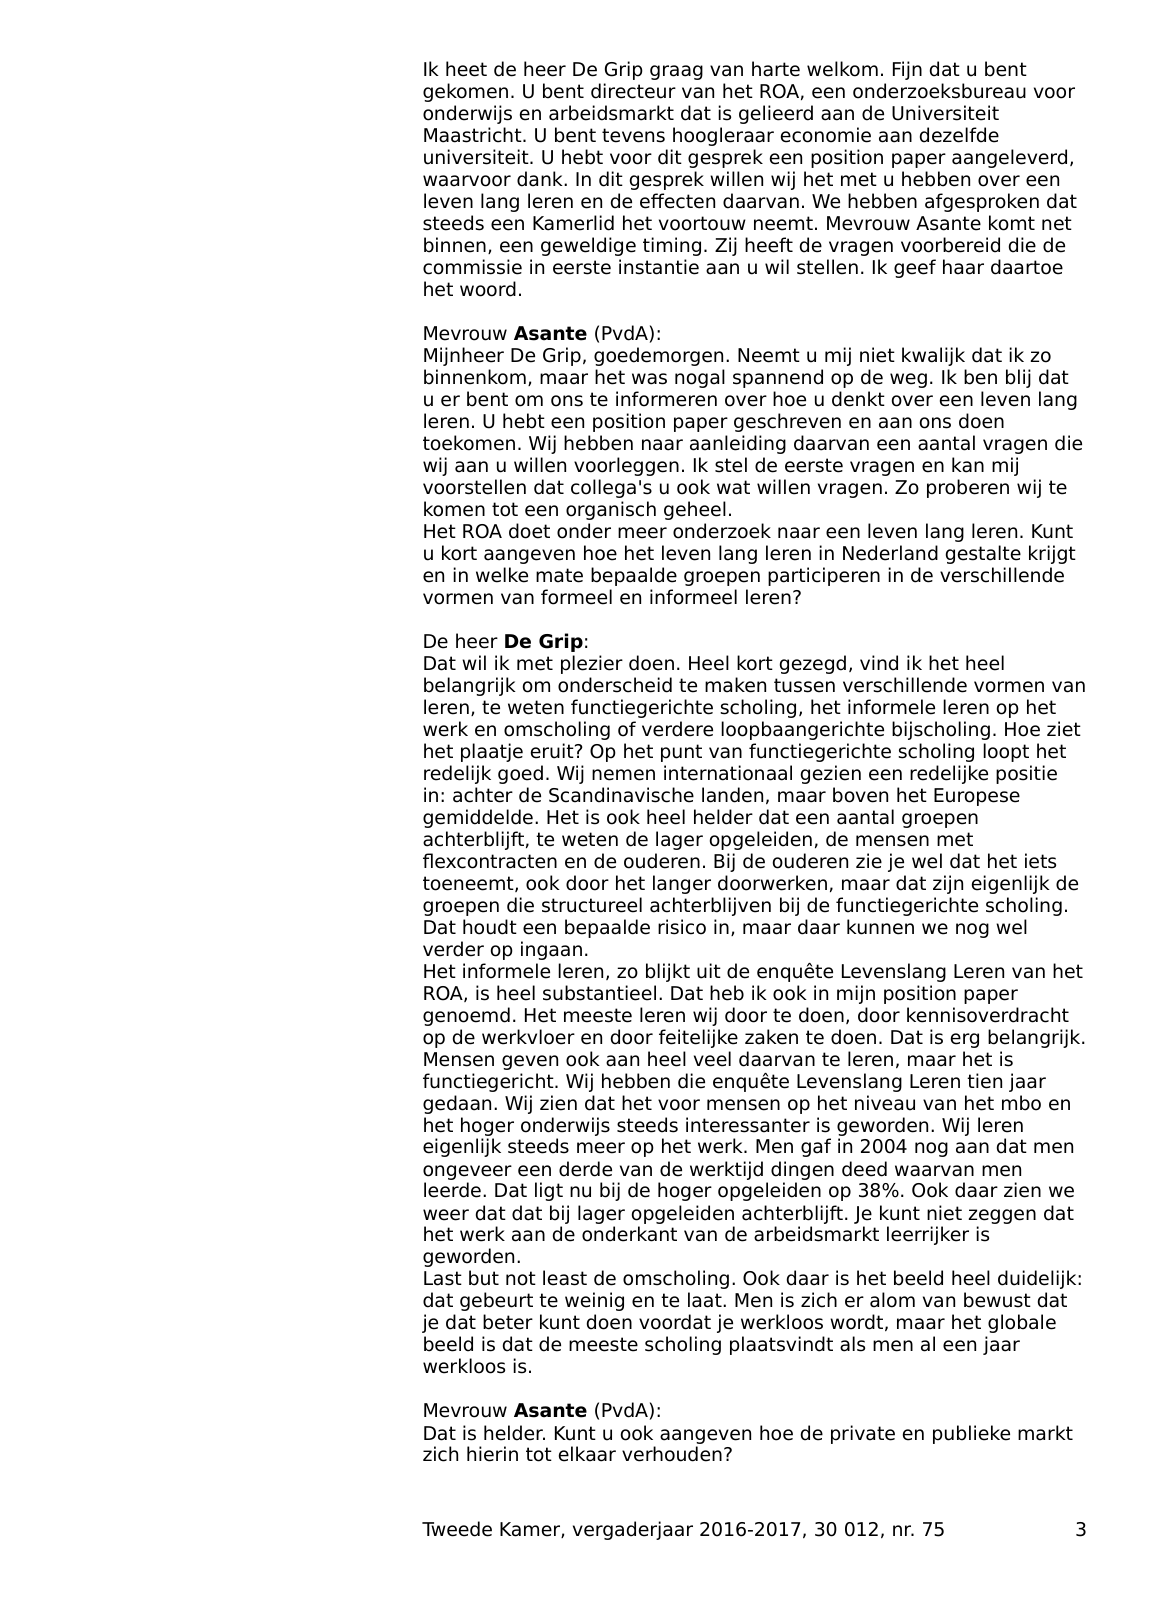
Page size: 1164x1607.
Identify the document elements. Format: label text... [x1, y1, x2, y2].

text De heer De Grip: [422, 631, 1087, 653]
text Het informele leren, zo blijkt uit de enquête Levenslang Leren van het ROA, is heel substantieel. Dat heb ik ook in mijn position paper genoemd. Het meeste leren wij door te doen, door kennisoverdracht op de werkvloer en door feitelijke zaken te doen. Dat is erg belangrijk. Mensen geven ook aan heel veel daarvan te leren, maar het is functiegericht. Wij hebben die enquête Levenslang Leren tien jaar gedaan. Wij zien dat het voor mensen op het niveau van het mbo en het hoger onderwijs steeds interessanter is geworden. Wij leren eigenlijk steeds meer op het werk. Men gaf in 2004 nog aan dat men ongeveer een derde van de werktijd dingen deed waarvan men leerde. Dat ligt nu bij de hoger opgeleiden op 38%. Ook daar zien we weer dat dat bij lager opgeleiden achterblijft. Je kunt niet zeggen dat het werk aan de onderkant van de arbeidsmarkt leerrijker is geworden. [422, 961, 1087, 1268]
text Last but not least de omscholing. Ook daar is het beeld heel duidelijk: dat gebeurt te weinig en te laat. Men is zich er alom van bewust dat je dat beter kunt doen voordat je werkloos wordt, maar het globale beeld is dat de meeste scholing plaatsvindt als men al een jaar werkloos is. [422, 1268, 1087, 1378]
text Mijnheer De Grip, goedemorgen. Neemt u mij niet kwalijk dat ik zo binnenkom, maar het was nogal spannend op de weg. Ik ben blij dat u er bent om ons te informeren over hoe u denkt over een leven lang leren. U hebt een position paper geschreven en aan ons doen toekomen. Wij hebben naar aanleiding daarvan een aantal vragen die wij aan u willen voorleggen. Ik stel de eerste vragen en kan mij voorstellen dat collega's u ook wat willen vragen. Zo proberen wij te komen tot een organisch geheel. [422, 345, 1087, 521]
text Dat wil ik met plezier doen. Heel kort gezegd, vind ik het heel belangrijk om onderscheid te maken tussen verschillende vormen van leren, te weten functiegerichte scholing, het informele leren op het werk en omscholing of verdere loopbaangerichte bijscholing. Hoe ziet het plaatje eruit? Op het punt van functiegerichte scholing loopt het redelijk goed. Wij nemen internationaal gezien een redelijke positie in: achter de Scandinavische landen, maar boven het Europese gemiddelde. Het is ook heel helder dat een aantal groepen achterblijft, te weten de lager opgeleiden, de mensen met flexcontracten en de ouderen. Bij de ouderen zie je wel dat het iets toeneemt, ook door het langer doorwerken, maar dat zijn eigenlijk de groepen die structureel achterblijven bij de functiegerichte scholing. Dat houdt een bepaalde risico in, maar daar kunnen we nog wel verder op ingaan. [422, 653, 1087, 961]
text Ik heet de heer De Grip graag van harte welkom. Fijn dat u bent gekomen. U bent directeur van het ROA, een onderzoeksbureau voor onderwijs en arbeidsmarkt dat is gelieerd aan de Universiteit Maastricht. U bent tevens hoogleraar economie aan dezelfde universiteit. U hebt voor dit gesprek een position paper aangeleverd, waarvoor dank. In dit gesprek willen wij het met u hebben over een leven lang leren en de effecten daarvan. We hebben afgesproken dat steeds een Kamerlid het voortouw neemt. Mevrouw Asante komt net binnen, een geweldige timing. Zij heeft de vragen voorbereid die de commissie in eerste instantie aan u wil stellen. Ik geef haar daartoe het woord. [422, 59, 1087, 301]
text Dat is helder. Kunt u ook aangeven hoe de private en publieke markt zich hierin tot elkaar verhouden? [422, 1422, 1087, 1466]
text Mevrouw Asante (PvdA): [422, 323, 1087, 345]
text Mevrouw Asante (PvdA): [422, 1400, 1087, 1422]
text Het ROA doet onder meer onderzoek naar een leven lang leren. Kunt u kort aangeven hoe het leven lang leren in Nederland gestalte krijgt en in welke mate bepaalde groepen participeren in de verschillende vormen van formeel en informeel leren? [422, 521, 1087, 609]
